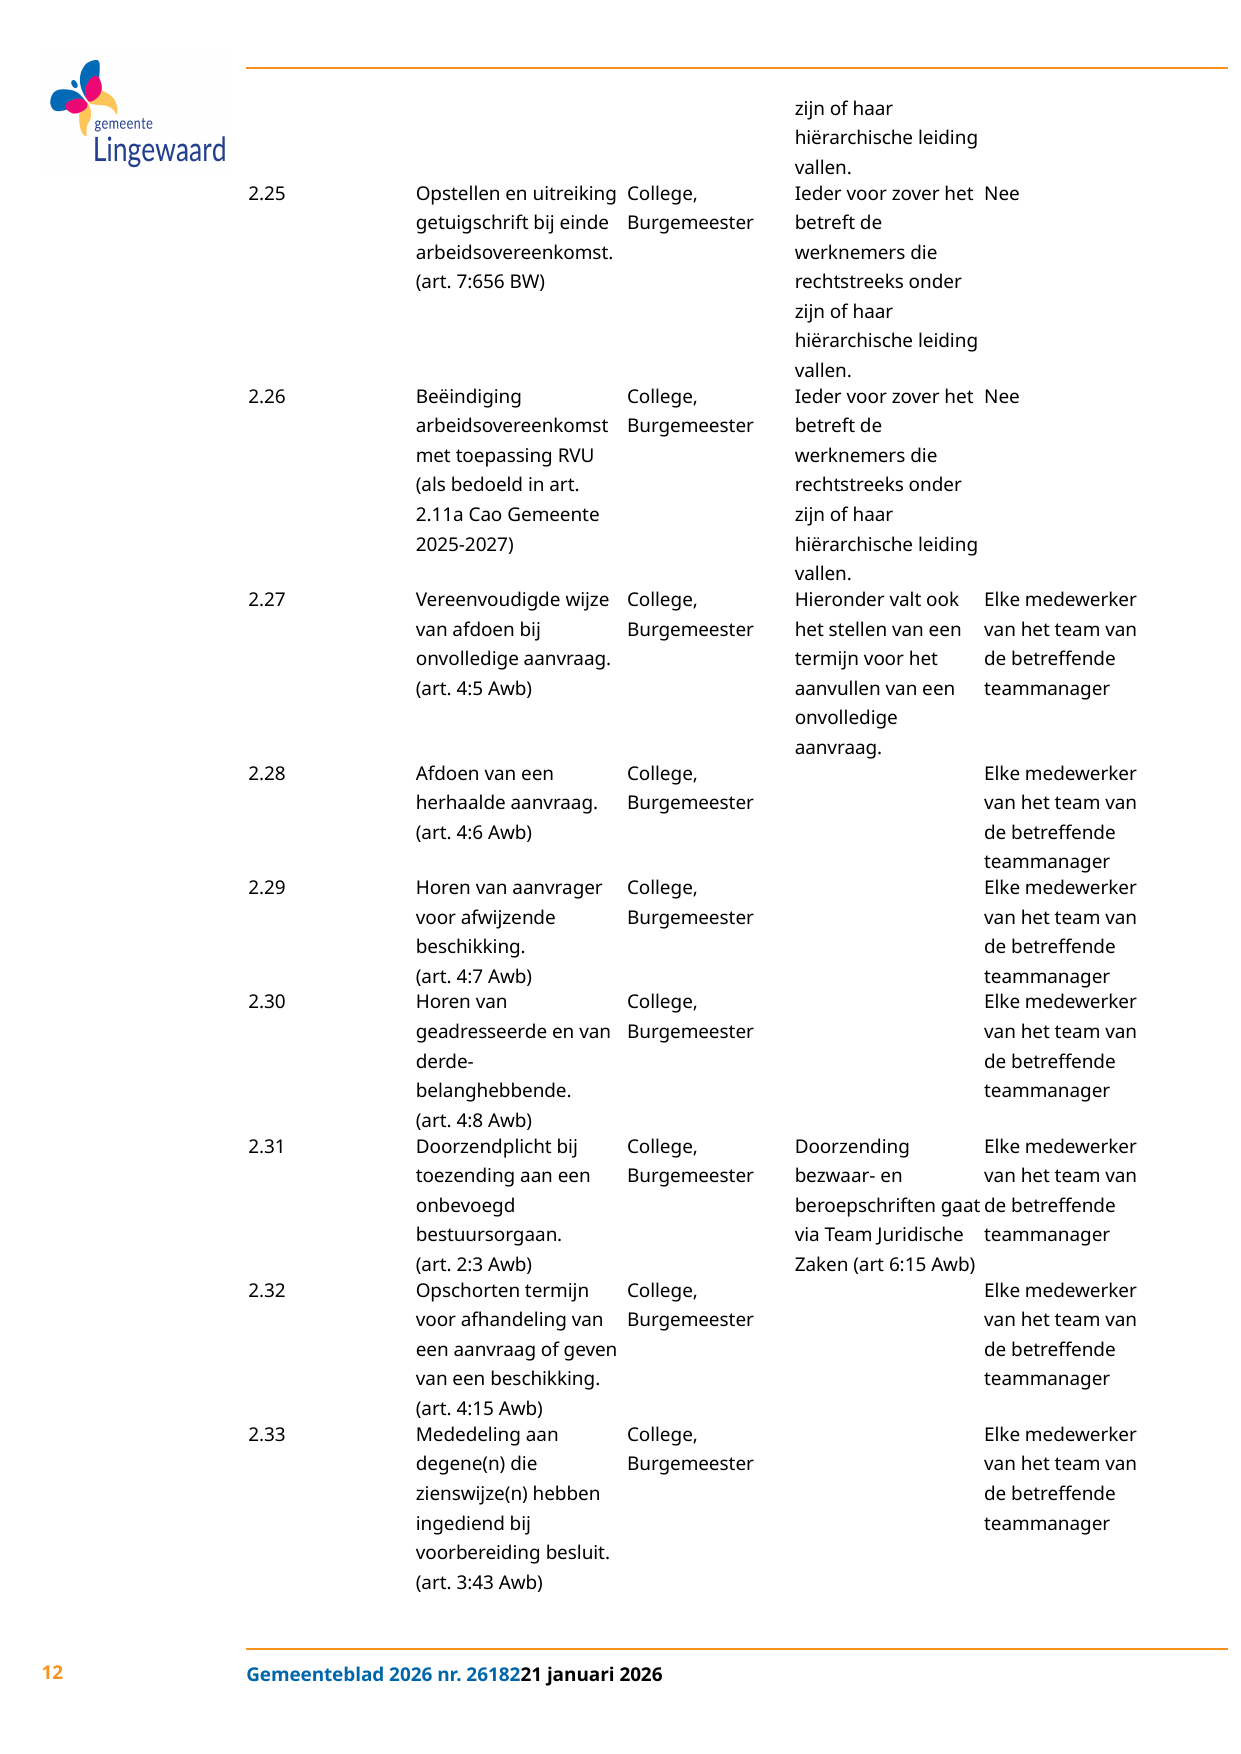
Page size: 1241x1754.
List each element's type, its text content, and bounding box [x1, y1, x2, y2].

table_cell Opschorten termijn voor afhandeling van een aanvraag of geven van een beschikking. (art. 4:15 Awb) [416, 1277, 627, 1421]
table_cell 2.28 [248, 760, 416, 874]
table_cell Hieronder valt ook het stellen van een termijn voor het aanvullen van een onvolledige aanvraag. [795, 586, 984, 760]
table_cell Ieder voor zover het betreft de werknemers die rechtstreeks onder zijn of haar hiërarchische leiding vallen. [795, 383, 984, 586]
table_cell Elke medewerker van het team van de betreffende teammanager [984, 1277, 1152, 1421]
table_cell Elke medewerker van het team van de betreffende teammanager [984, 586, 1152, 760]
table_cell College, Burgemeester [627, 180, 794, 383]
table_cell College, Burgemeester [627, 586, 794, 760]
table_cell College, Burgemeester [627, 874, 794, 989]
table_cell Ieder voor zover het betreft de werknemers die rechtstreeks onder zijn of haar hiërarchische leiding vallen. [795, 180, 984, 383]
table_cell College, Burgemeester [627, 760, 794, 874]
table_cell College, Burgemeester [627, 1133, 794, 1277]
table_cell Horen van aanvrager voor afwijzende beschikking. (art. 4:7 Awb) [416, 874, 627, 989]
table_cell [416, 95, 627, 180]
table_cell Beëindiging arbeidsovereenkomst met toepassing RVU (als bedoeld in art. 2.11a Cao Gemeente 2025-2027) [416, 383, 627, 586]
table_cell College, Burgemeester [627, 1421, 794, 1594]
table_cell Nee [984, 180, 1152, 383]
table_cell [795, 1421, 984, 1594]
table_cell Horen van geadresseerde en van derde-belanghebbende. (art. 4:8 Awb) [416, 989, 627, 1133]
picture [41, 47, 231, 172]
table_cell 2.26 [248, 383, 416, 586]
table_cell zijn of haar hiërarchische leiding vallen. [795, 95, 984, 180]
table_cell Doorzending bezwaar- en beroepschriften gaat via Team Juridische Zaken (art 6:15 Awb) [795, 1133, 984, 1277]
table_cell Elke medewerker van het team van de betreffende teammanager [984, 1421, 1152, 1594]
table_cell Vereenvoudigde wijze van afdoen bij onvolledige aanvraag. (art. 4:5 Awb) [416, 586, 627, 760]
table_cell 2.27 [248, 586, 416, 760]
table_cell Nee [984, 383, 1152, 586]
table_cell [795, 760, 984, 874]
table_cell 2.32 [248, 1277, 416, 1421]
table_cell 2.31 [248, 1133, 416, 1277]
table_cell 2.33 [248, 1421, 416, 1594]
table_cell [248, 95, 416, 180]
table_cell [795, 989, 984, 1133]
table_cell 2.25 [248, 180, 416, 383]
table_cell [984, 95, 1152, 180]
table_cell Elke medewerker van het team van de betreffende teammanager [984, 989, 1152, 1133]
table_cell College, Burgemeester [627, 1277, 794, 1421]
table_cell [627, 95, 794, 180]
table_cell Doorzendplicht bij toezending aan een onbevoegd bestuursorgaan. (art. 2:3 Awb) [416, 1133, 627, 1277]
table_cell Afdoen van een herhaalde aanvraag. (art. 4:6 Awb) [416, 760, 627, 874]
table_cell [795, 1277, 984, 1421]
table_cell [795, 874, 984, 989]
table_cell College, Burgemeester [627, 383, 794, 586]
table_cell 2.30 [248, 989, 416, 1133]
table_cell College, Burgemeester [627, 989, 794, 1133]
table_cell Elke medewerker van het team van de betreffende teammanager [984, 874, 1152, 989]
table_cell 2.29 [248, 874, 416, 989]
table_cell Opstellen en uitreiking getuigschrift bij einde arbeidsovereenkomst. (art. 7:656 BW) [416, 180, 627, 383]
table_cell Elke medewerker van het team van de betreffende teammanager [984, 1133, 1152, 1277]
table_cell Mededeling aan degene(n) die zienswijze(n) hebben ingediend bij voorbereiding besluit. (art. 3:43 Awb) [416, 1421, 627, 1594]
table_cell Elke medewerker van het team van de betreffende teammanager [984, 760, 1152, 874]
